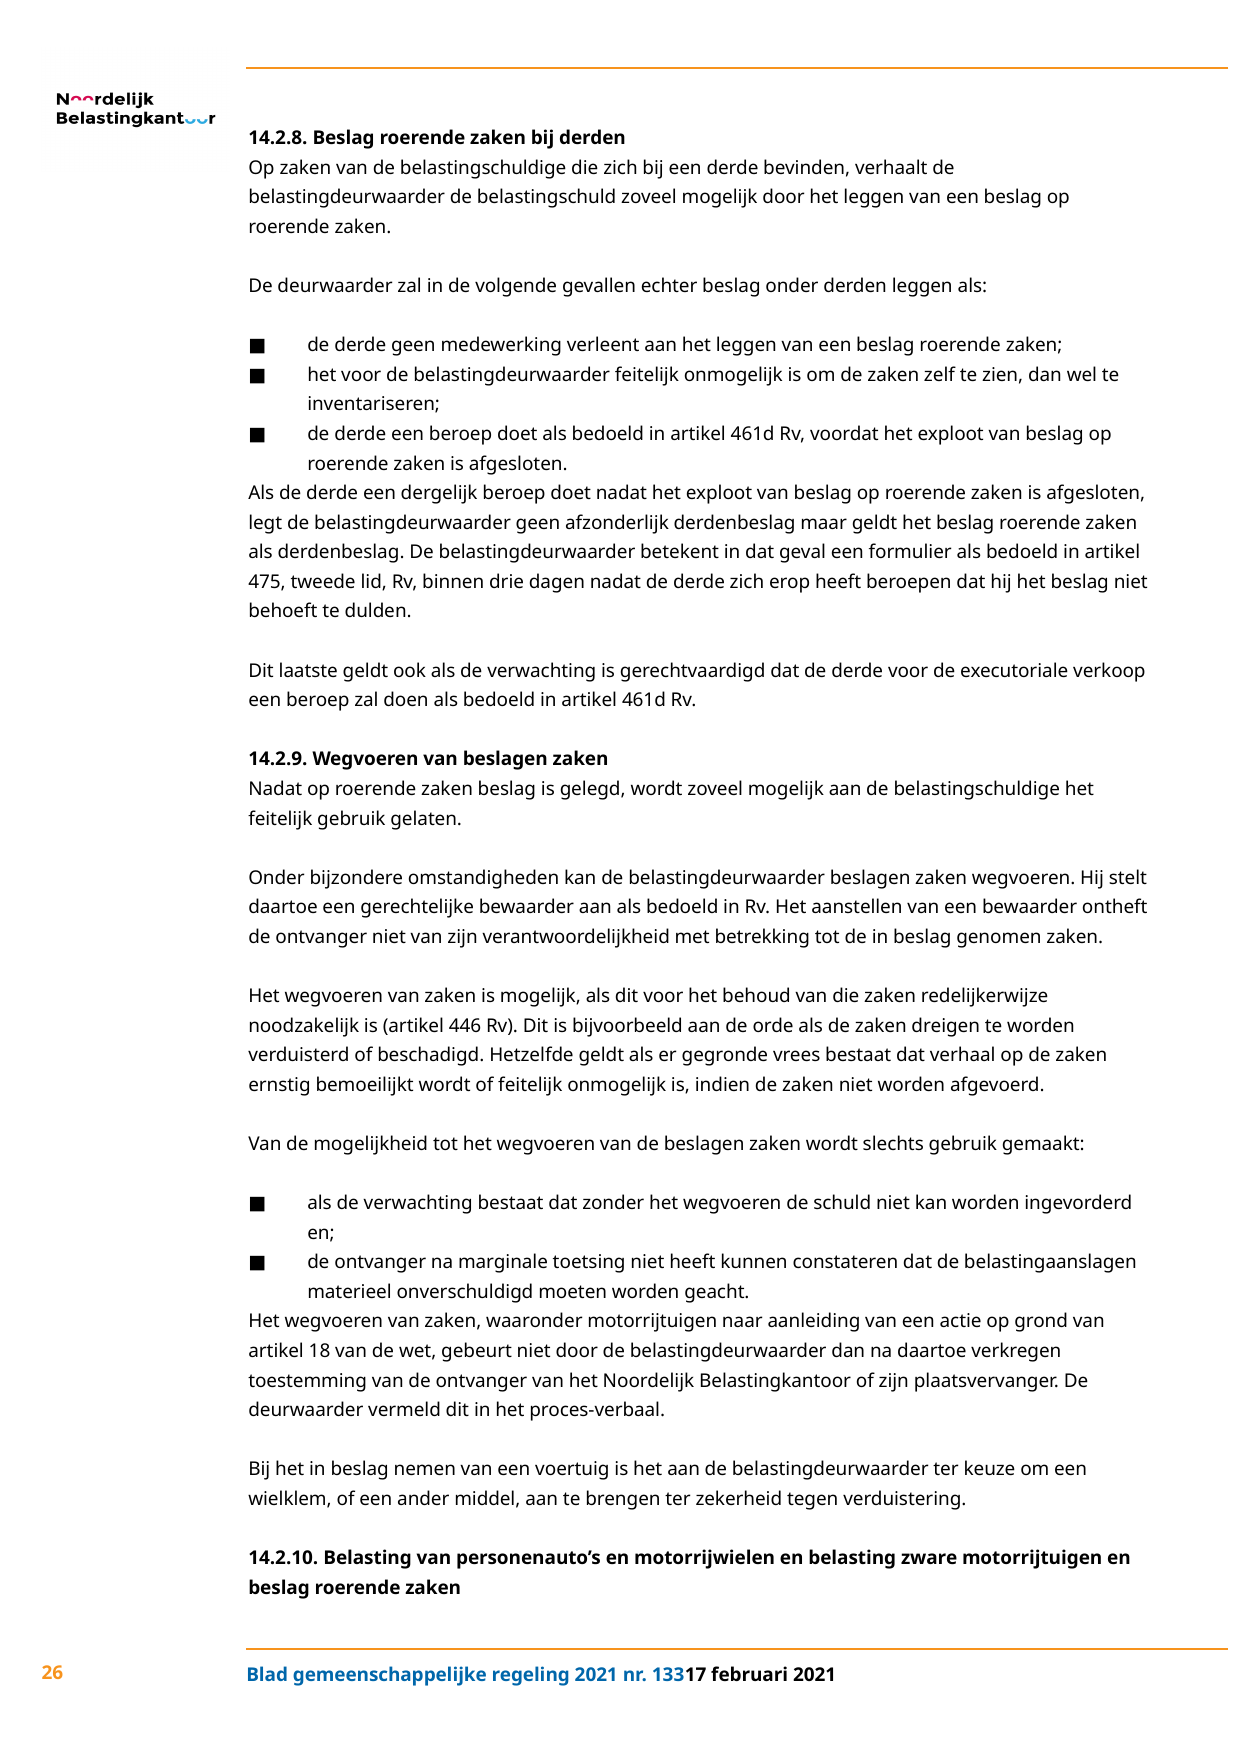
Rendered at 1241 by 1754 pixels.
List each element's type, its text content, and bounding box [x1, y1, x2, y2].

text Onder bijzondere omstandigheden kan de belastingdeurwaarder beslagen zaken wegvoeren. Hij stelt daartoe een gerechtelijke bewaarder aan als bedoeld in Rv. Het aanstellen van een bewaarder ontheft de ontvanger niet van zijn verantwoordelijkheid met betrekking tot de in beslag genomen zaken. [248, 864, 1152, 949]
list het voor de belastingdeurwaarder feitelijk onmogelijk is om de zaken zelf te zien, dan wel te inventariseren; [248, 361, 1152, 416]
text 14.2.10. Belasting van personenauto’s en motorrijwielen en belasting zware motorrijtuigen en beslag roerende zaken [248, 1544, 1152, 1600]
text De deurwaarder zal in de volgende gevallen echter beslag onder derden leggen als: [248, 272, 1152, 298]
text Nadat op roerende zaken beslag is gelegd, wordt zoveel mogelijk aan de belastingschuldige het feitelijk gebruik gelaten. [248, 775, 1152, 831]
text Op zaken van de belastingschuldige die zich bij een derde bevinden, verhaalt de belastingdeurwaarder de belastingschuld zoveel mogelijk door het leggen van een beslag op roerende zaken. [248, 154, 1152, 239]
picture [41, 47, 231, 172]
list de derde geen medewerking verleent aan het leggen van een beslag roerende zaken; [248, 331, 1152, 357]
list de ontvanger na marginale toetsing niet heeft kunnen constateren dat de belastingaanslagen materieel onverschuldigd moeten worden geacht. [248, 1248, 1152, 1304]
text 14.2.8. Beslag roerende zaken bij derden [248, 124, 1152, 150]
text 14.2.9. Wegvoeren van beslagen zaken [248, 746, 1152, 771]
text Het wegvoeren van zaken is mogelijk, als dit voor het behoud van die zaken redelijkerwijze noodzakelijk is (artikel 446 Rv). Dit is bijvoorbeeld aan de orde als de zaken dreigen te worden verduisterd of beschadigd. Hetzelfde geldt als er gegronde vrees bestaat dat verhaal op de zaken ernstig bemoeilijkt wordt of feitelijk onmogelijk is, indien de zaken niet worden afgevoerd. [248, 982, 1152, 1097]
text Bij het in beslag nemen van een voertuig is het aan de belastingdeurwaarder ter keuze om een wielklem, of een ander middel, aan te brengen ter zekerheid tegen verduistering. [248, 1456, 1152, 1511]
list de derde een beroep doet als bedoeld in artikel 461d Rv, voordat het exploot van beslag op roerende zaken is afgesloten. [248, 420, 1152, 476]
text Als de derde een dergelijk beroep doet nadat het exploot van beslag op roerende zaken is afgesloten, legt de belastingdeurwaarder geen afzonderlijk derdenbeslag maar geldt het beslag roerende zaken als derdenbeslag. De belastingdeurwaarder betekent in dat geval een formulier als bedoeld in artikel 475, tweede lid, Rv, binnen drie dagen nadat de derde zich erop heeft beroepen dat hij het beslag niet behoeft te dulden. [248, 479, 1152, 623]
list als de verwachting bestaat dat zonder het wegvoeren de schuld niet kan worden ingevorderd en; [248, 1189, 1152, 1245]
text Van de mogelijkheid tot het wegvoeren van de beslagen zaken wordt slechts gebruik gemaakt: [248, 1130, 1152, 1156]
text Het wegvoeren van zaken, waaronder motorrijtuigen naar aanleiding van een actie op grond van artikel 18 van de wet, gebeurt niet door de belastingdeurwaarder dan na daartoe verkregen toestemming van de ontvanger van het Noordelijk Belastingkantoor of zijn plaatsvervanger. De deurwaarder vermeld dit in het proces-verbaal. [248, 1308, 1152, 1422]
text Dit laatste geldt ook als de verwachting is gerechtvaardigd dat de derde voor de executoriale verkoop een beroep zal doen als bedoeld in artikel 461d Rv. [248, 657, 1152, 712]
